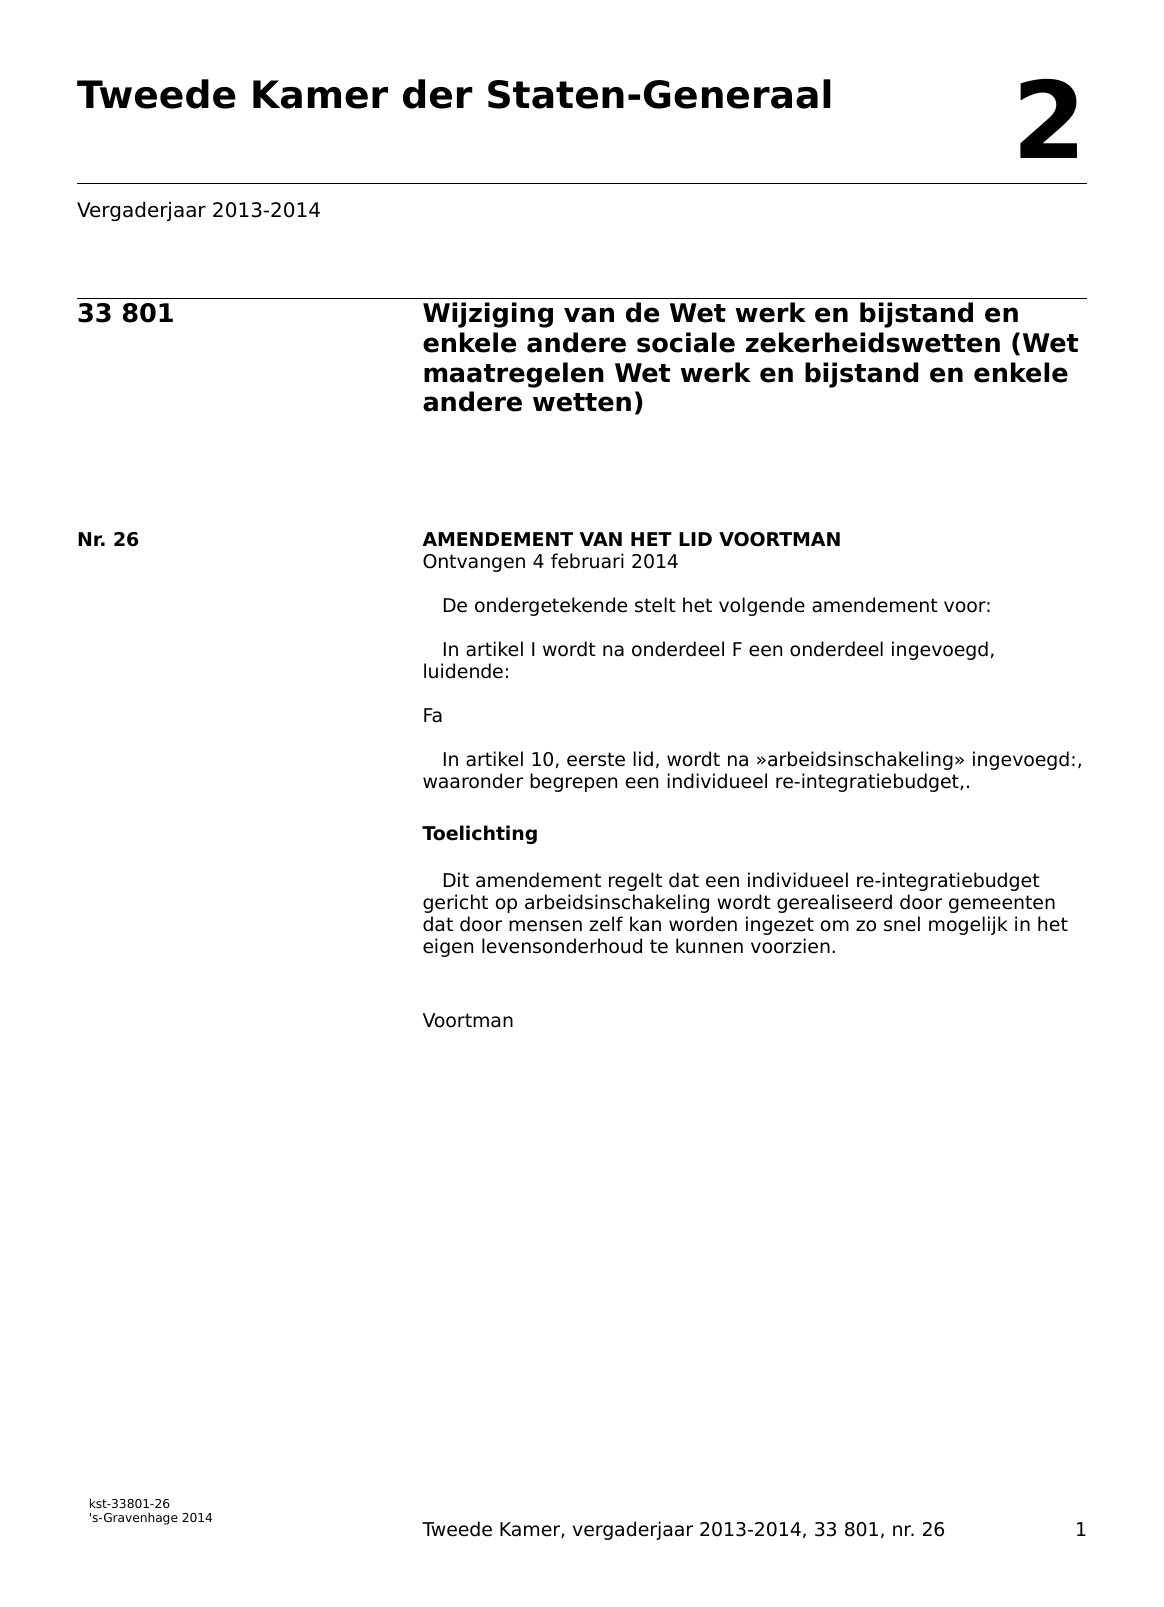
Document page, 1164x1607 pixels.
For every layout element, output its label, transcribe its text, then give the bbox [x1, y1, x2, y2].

text Voortman [422, 988, 1087, 1032]
table_header 2 [886, 59, 1087, 183]
subtitle 33 801 Wijziging van de Wet werk en bijstand en enkele andere sociale zekerheidswetten (Wet maatregelen Wet werk en bijstand en enkele andere wetten) [77, 299, 1087, 418]
text kst-33801-26 [88, 1497, 323, 1511]
subtitle Toelichting [422, 823, 1087, 845]
table_cell Vergaderjaar 2013-2014 [77, 184, 1087, 298]
text De ondergetekende stelt het volgende amendement voor: [422, 595, 1087, 617]
text Dit amendement regelt dat een individueel re-integratiebudget gericht op arbeidsinschakeling wordt gerealiseerd door gemeenten dat door mensen zelf kan worden ingezet om zo snel mogelijk in het eigen levensonderhoud te kunnen voorzien. [422, 870, 1087, 958]
text In artikel I wordt na onderdeel F een onderdeel ingevoegd, luidende: [422, 639, 1087, 683]
text 's-Gravenhage 2014 [88, 1511, 323, 1525]
text Fa [422, 705, 1087, 727]
subtitle Nr. 26 AMENDEMENT VAN HET LID VOORTMAN [77, 529, 1087, 551]
table_header Tweede Kamer der Staten-Generaal [77, 59, 886, 183]
text In artikel 10, eerste lid, wordt na »arbeidsinschakeling» ingevoegd:, waaronder begrepen een individueel re-integratiebudget,. [422, 749, 1087, 793]
text Ontvangen 4 februari 2014 [422, 551, 1087, 573]
